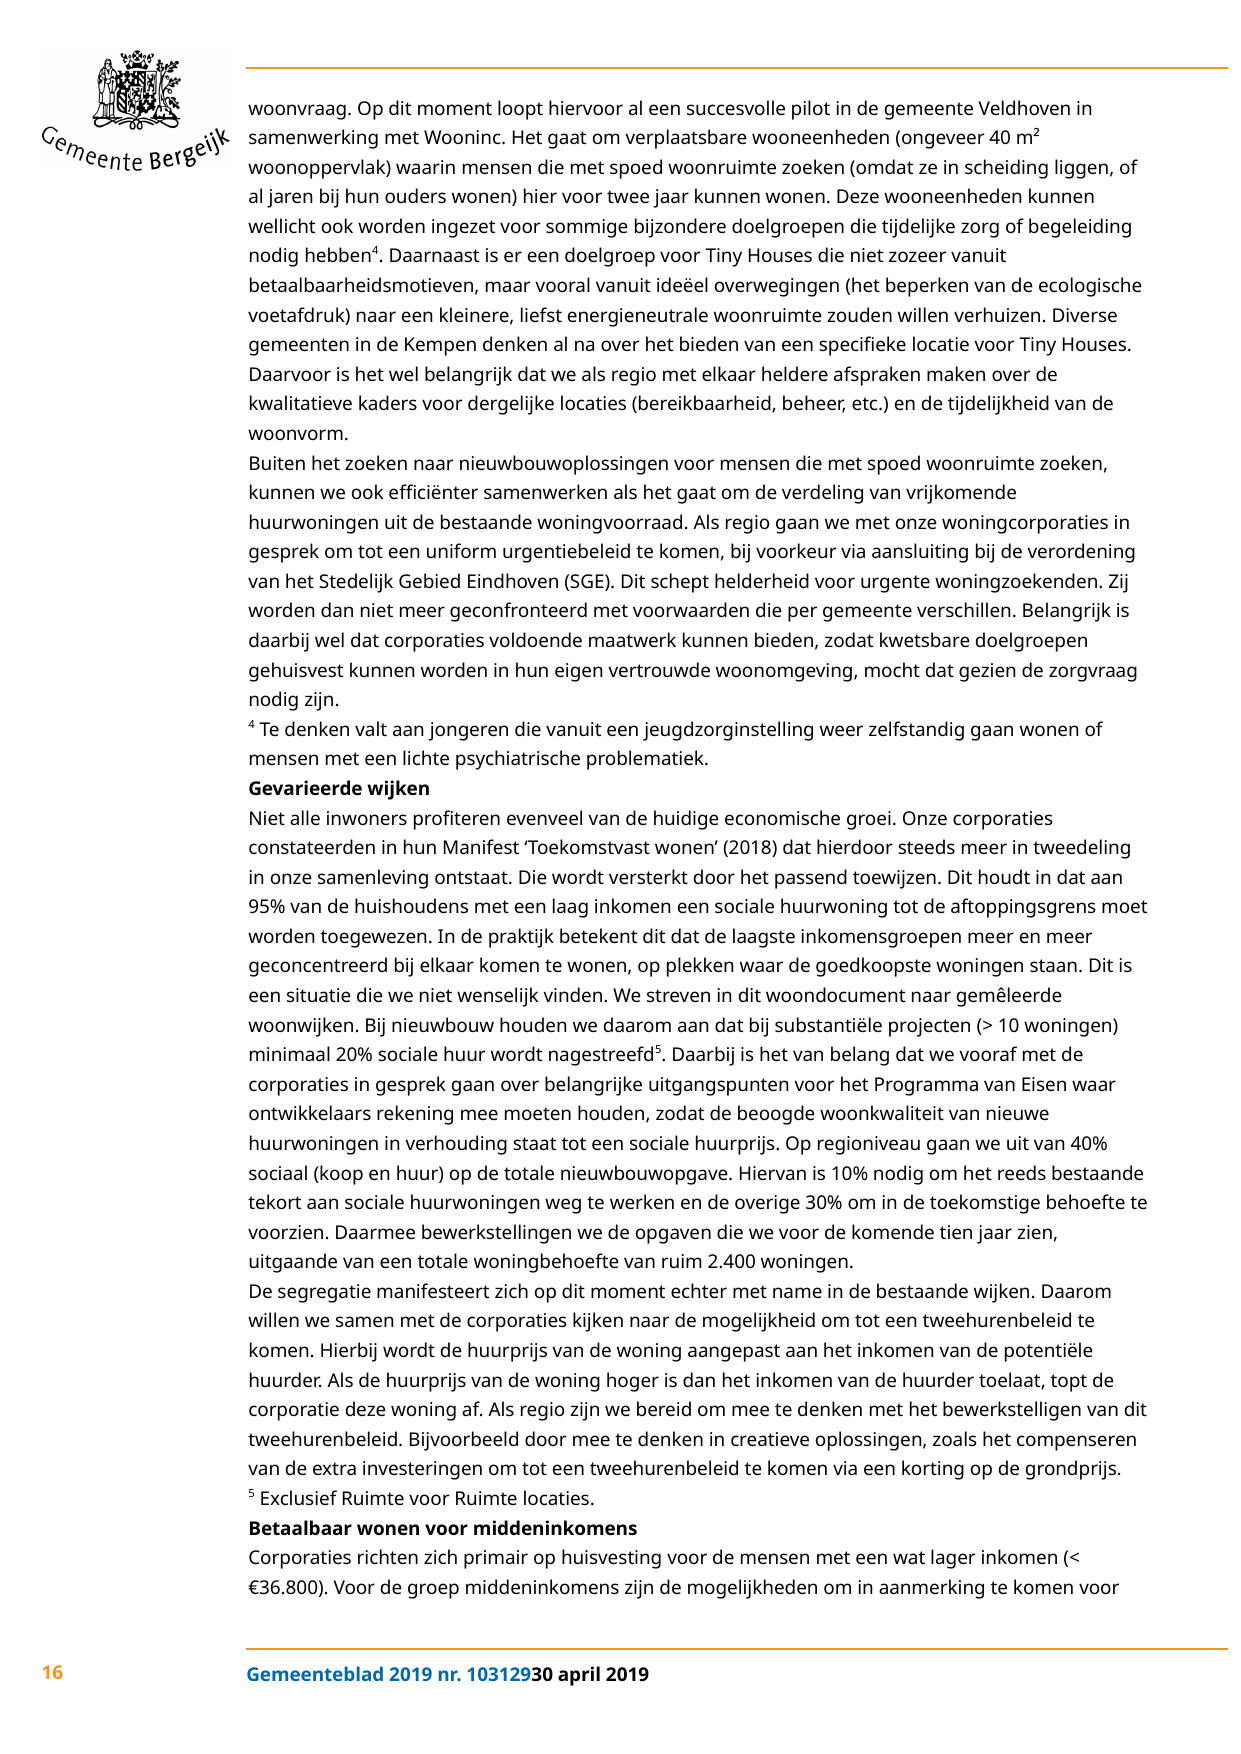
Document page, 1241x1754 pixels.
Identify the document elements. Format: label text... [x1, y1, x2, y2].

text Corporaties richten zich primair op huisvesting voor de mensen met een wat lager inkomen (< €36.800). Voor de groep middeninkomens zijn de mogelijkheden om in aanmerking te komen voor [248, 1544, 1152, 1600]
text De segregatie manifesteert zich op dit moment echter met name in de bestaande wijken. Daarom willen we samen met de corporaties kijken naar de mogelijkheid om tot een tweehurenbeleid te komen. Hierbij wordt de huurprijs van de woning aangepast aan het inkomen van de potentiële huurder. Als de huurprijs van de woning hoger is dan het inkomen van de huurder toelaat, topt de corporatie deze woning af. Als regio zijn we bereid om mee te denken met het bewerkstelligen van dit tweehurenbeleid. Bijvoorbeeld door mee te denken in creatieve oplossingen, zoals het compenseren van de extra investeringen om tot een tweehurenbeleid te komen via een korting op de grondprijs. [248, 1278, 1152, 1481]
text Buiten het zoeken naar nieuwbouwoplossingen voor mensen die met spoed woonruimte zoeken, kunnen we ook efficiënter samenwerken als het gaat om de verdeling van vrijkomende huurwoningen uit de bestaande woningvoorraad. Als regio gaan we met onze woningcorporaties in gesprek om tot een uniform urgentiebeleid te komen, bij voorkeur via aansluiting bij de verordening van het Stedelijk Gebied Eindhoven (SGE). Dit schept helderheid voor urgente woningzoekenden. Zij worden dan niet meer geconfronteerd met voorwaarden die per gemeente verschillen. Belangrijk is daarbij wel dat corporaties voldoende maatwerk kunnen bieden, zodat kwetsbare doelgroepen gehuisvest kunnen worden in hun eigen vertrouwde woonomgeving, mocht dat gezien de zorgvraag nodig zijn. [248, 450, 1152, 712]
text woonvraag. Op dit moment loopt hiervoor al een succesvolle pilot in de gemeente Veldhoven in samenwerking met Wooninc. Het gaat om verplaatsbare wooneenheden (ongeveer 40 m² woonoppervlak) waarin mensen die met spoed woonruimte zoeken (omdat ze in scheiding liggen, of al jaren bij hun ouders wonen) hier voor twee jaar kunnen wonen. Deze wooneenheden kunnen wellicht ook worden ingezet voor sommige bijzondere doelgroepen die tijdelijke zorg of begeleiding nodig hebben4. Daarnaast is er een doelgroep voor Tiny Houses die niet zozeer vanuit betaalbaarheidsmotieven, maar vooral vanuit ideëel overwegingen (het beperken van de ecologische voetafdruk) naar een kleinere, liefst energieneutrale woonruimte zouden willen verhuizen. Diverse gemeenten in de Kempen denken al na over het bieden van een specifieke locatie voor Tiny Houses. Daarvoor is het wel belangrijk dat we als regio met elkaar heldere afspraken maken over de kwalitatieve kaders voor dergelijke locaties (bereikbaarheid, beheer, etc.) en de tijdelijkheid van de woonvorm. [248, 95, 1152, 446]
picture [41, 47, 231, 172]
text 5 Exclusief Ruimte voor Ruimte locaties. [248, 1485, 1152, 1511]
text Niet alle inwoners profiteren evenveel van de huidige economische groei. Onze corporaties constateerden in hun Manifest ‘Toekomstvast wonen’ (2018) dat hierdoor steeds meer in tweedeling in onze samenleving ontstaat. Die wordt versterkt door het passend toewijzen. Dit houdt in dat aan 95% van de huishoudens met een laag inkomen een sociale huurwoning tot de aftoppingsgrens moet worden toegewezen. In de praktijk betekent dit dat de laagste inkomensgroepen meer en meer geconcentreerd bij elkaar komen te wonen, op plekken waar de goedkoopste woningen staan. Dit is een situatie die we niet wenselijk vinden. We streven in dit woondocument naar gemêleerde woonwijken. Bij nieuwbouw houden we daarom aan dat bij substantiële projecten (> 10 woningen) minimaal 20% sociale huur wordt nagestreefd5. Daarbij is het van belang dat we vooraf met de corporaties in gesprek gaan over belangrijke uitgangspunten voor het Programma van Eisen waar ontwikkelaars rekening mee moeten houden, zodat de beoogde woonkwaliteit van nieuwe huurwoningen in verhouding staat tot een sociale huurprijs. Op regioniveau gaan we uit van 40% sociaal (koop en huur) op de totale nieuwbouwopgave. Hiervan is 10% nodig om het reeds bestaande tekort aan sociale huurwoningen weg te werken en de overige 30% om in de toekomstige behoefte te voorzien. Daarmee bewerkstellingen we de opgaven die we voor de komende tien jaar zien, uitgaande van een totale woningbehoefte van ruim 2.400 woningen. [248, 805, 1152, 1274]
text Betaalbaar wonen voor middeninkomens [248, 1515, 1152, 1541]
text 4 Te denken valt aan jongeren die vanuit een jeugdzorginstelling weer zelfstandig gaan wonen of mensen met een lichte psychiatrische problematiek. [248, 716, 1152, 771]
text Gevarieerde wijken [248, 775, 1152, 801]
